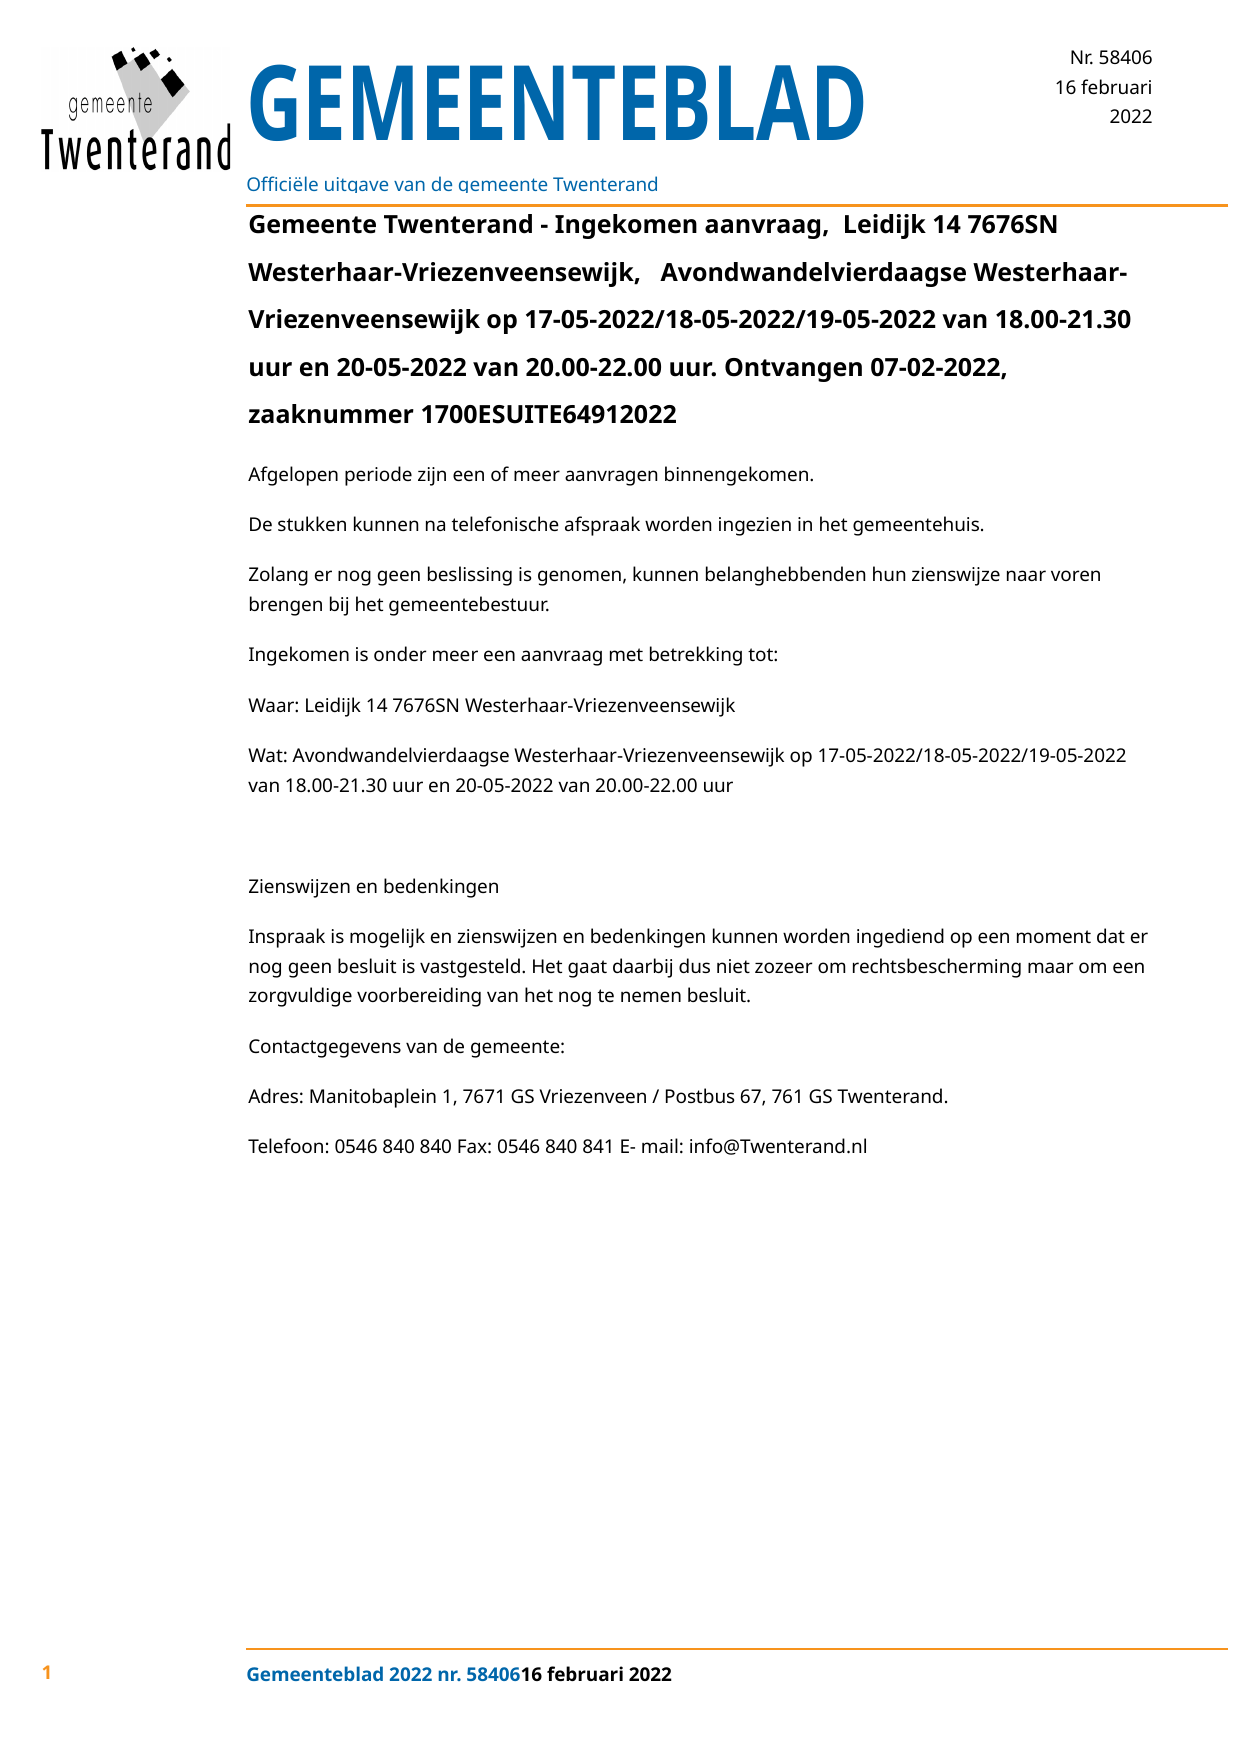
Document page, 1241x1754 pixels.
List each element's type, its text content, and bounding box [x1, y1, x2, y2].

text Afgelopen periode zijn een of meer aanvragen binnengekomen. [248, 461, 1152, 486]
text Wat: Avondwandelvierdaagse Westerhaar-Vriezenveensewijk op 17-05-2022/18-05-2022/19-05-2022 van 18.00-21.30 uur en 20-05-2022 van 20.00-22.00 uur [248, 742, 1152, 798]
text Inspraak is mogelijk en zienswijzen en bedenkingen kunnen worden ingediend op een moment dat er nog geen besluit is vastgesteld. Het gaat daarbij dus niet zozeer om rechtsbescherming maar om een zorgvuldige voorbereiding van het nog te nemen besluit. [248, 923, 1152, 1008]
text Telefoon: 0546 840 840 Fax: 0546 840 841 E- mail: info@Twenterand.nl [248, 1134, 1152, 1159]
picture [41, 47, 231, 172]
text Waar: Leidijk 14 7676SN Westerhaar-Vriezenveensewijk [248, 692, 1152, 718]
text Zienswijzen en bedenkingen [248, 873, 1152, 898]
text De stukken kunnen na telefonische afspraak worden ingezien in het gemeentehuis. [248, 511, 1152, 537]
text Contactgegevens van de gemeente: [248, 1033, 1152, 1058]
text Gemeente Twenterand - Ingekomen aanvraag, Leidijk 14 7676SN Westerhaar-Vriezenveensewijk, Avondwandelvierdaagse Westerhaar-Vriezenveensewijk op 17-05-2022/18-05-2022/19-05-2022 van 18.00-21.30 uur en 20-05-2022 van 20.00-22.00 uur. Ontvangen 07-02-2022, zaaknummer 1700ESUITE64912022 [248, 207, 1152, 431]
text Ingekomen is onder meer een aanvraag met betrekking tot: [248, 642, 1152, 667]
text Zolang er nog geen beslissing is genomen, kunnen belanghebbenden hun zienswijze naar voren brengen bij het gemeentebestuur. [248, 562, 1152, 617]
text Adres: Manitobaplein 1, 7671 GS Vriezenveen / Postbus 67, 761 GS Twenterand. [248, 1083, 1152, 1109]
